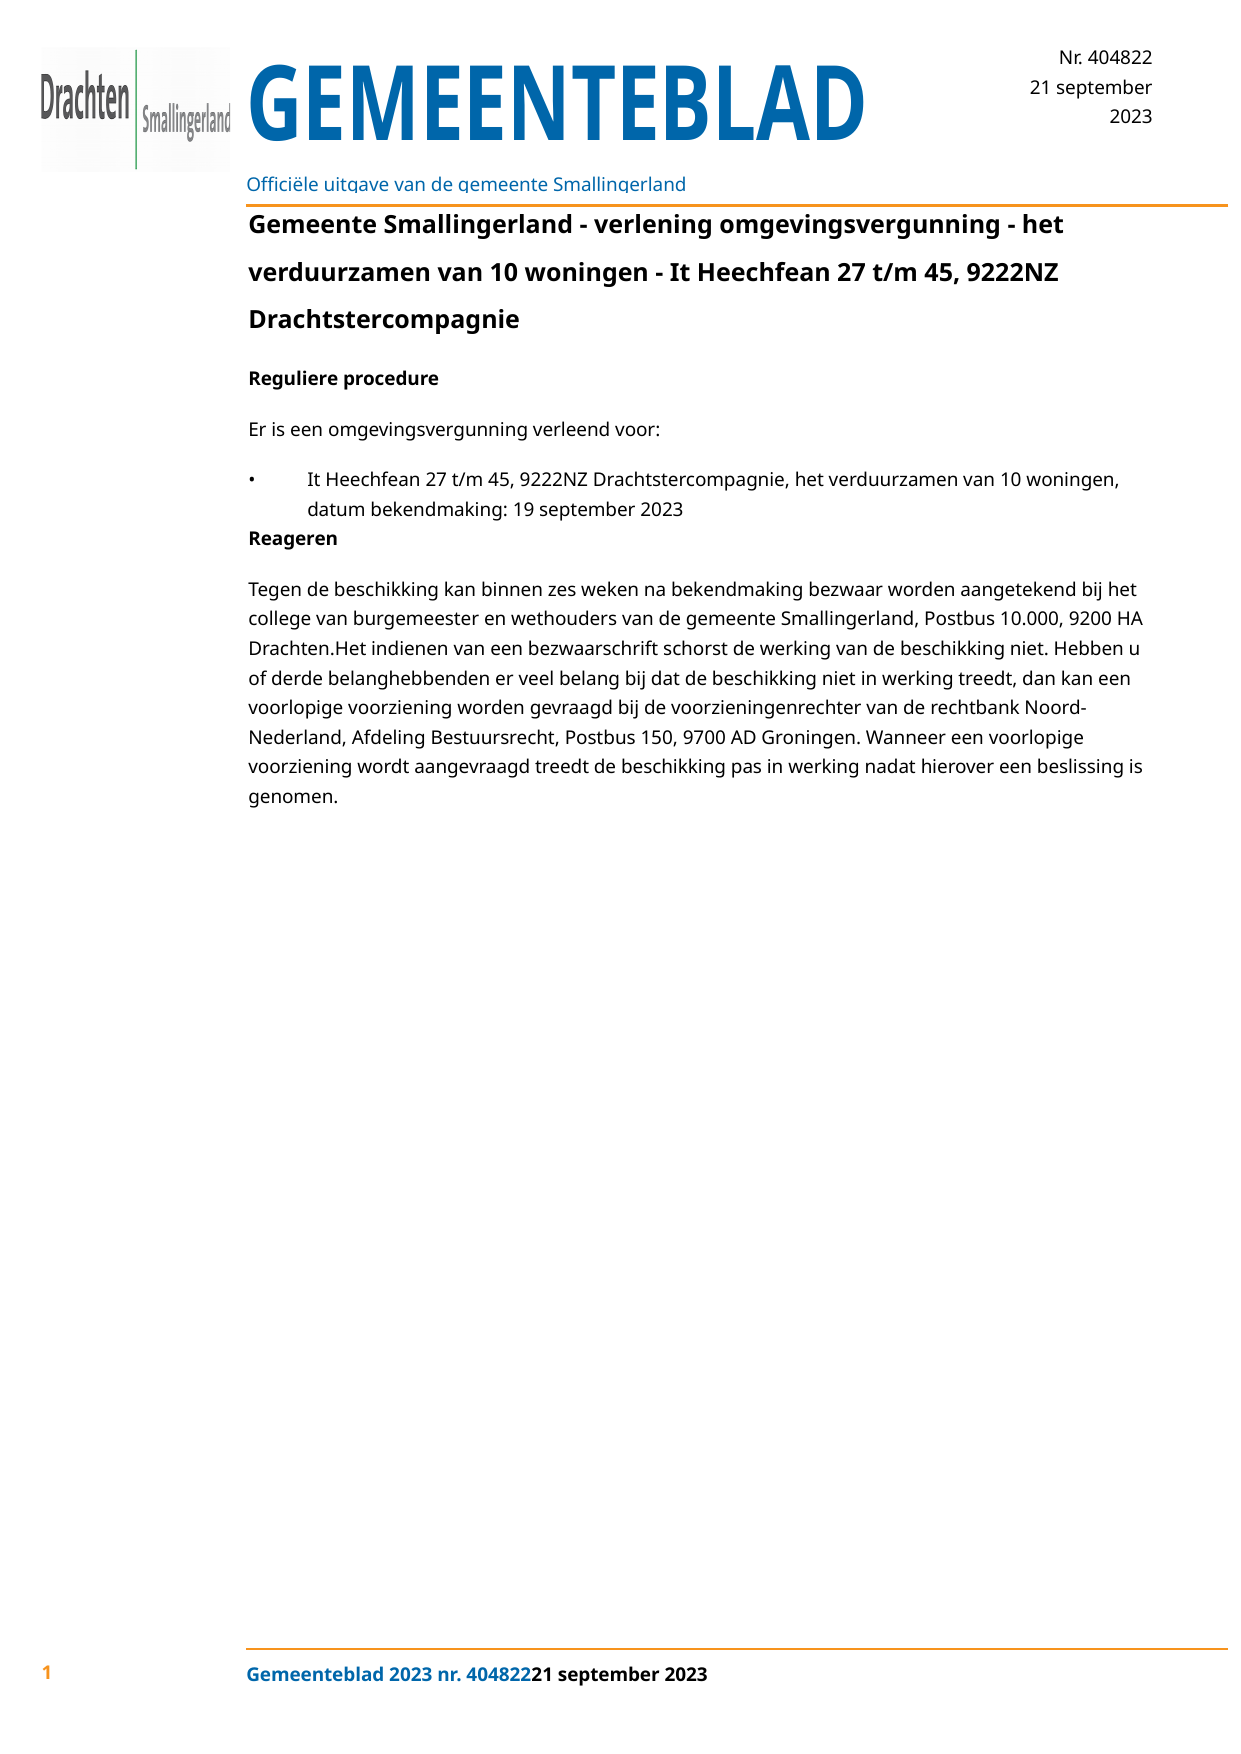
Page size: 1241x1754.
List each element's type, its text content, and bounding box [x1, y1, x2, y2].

text Er is een omgevingsvergunning verleend voor: [248, 416, 1152, 442]
text Tegen de beschikking kan binnen zes weken na bekendmaking bezwaar worden aangetekend bij het college van burgemeester en wethouders van de gemeente Smallingerland, Postbus 10.000, 9200 HA Drachten.Het indienen van een bezwaarschrift schorst de werking van de beschikking niet. Hebben u of derde belanghebbenden er veel belang bij dat de beschikking niet in werking treedt, dan kan een voorlopige voorziening worden gevraagd bij de voorzieningenrechter van de rechtbank Noord-Nederland, Afdeling Bestuursrecht, Postbus 150, 9700 AD Groningen. Wanneer een voorlopige voorziening wordt aangevraagd treedt de beschikking pas in werking nadat hierover een beslissing is genomen. [248, 576, 1152, 809]
list It Heechfean 27 t/m 45, 9222NZ Drachtstercompagnie, het verduurzamen van 10 woningen, datum bekendmaking: 19 september 2023 [248, 466, 1152, 522]
picture [41, 47, 231, 172]
text Reageren [248, 526, 1152, 551]
text Reguliere procedure [248, 366, 1152, 391]
text Gemeente Smallingerland - verlening omgevingsvergunning - het verduurzamen van 10 woningen - It Heechfean 27 t/m 45, 9222NZ Drachtstercompagnie [248, 207, 1152, 336]
